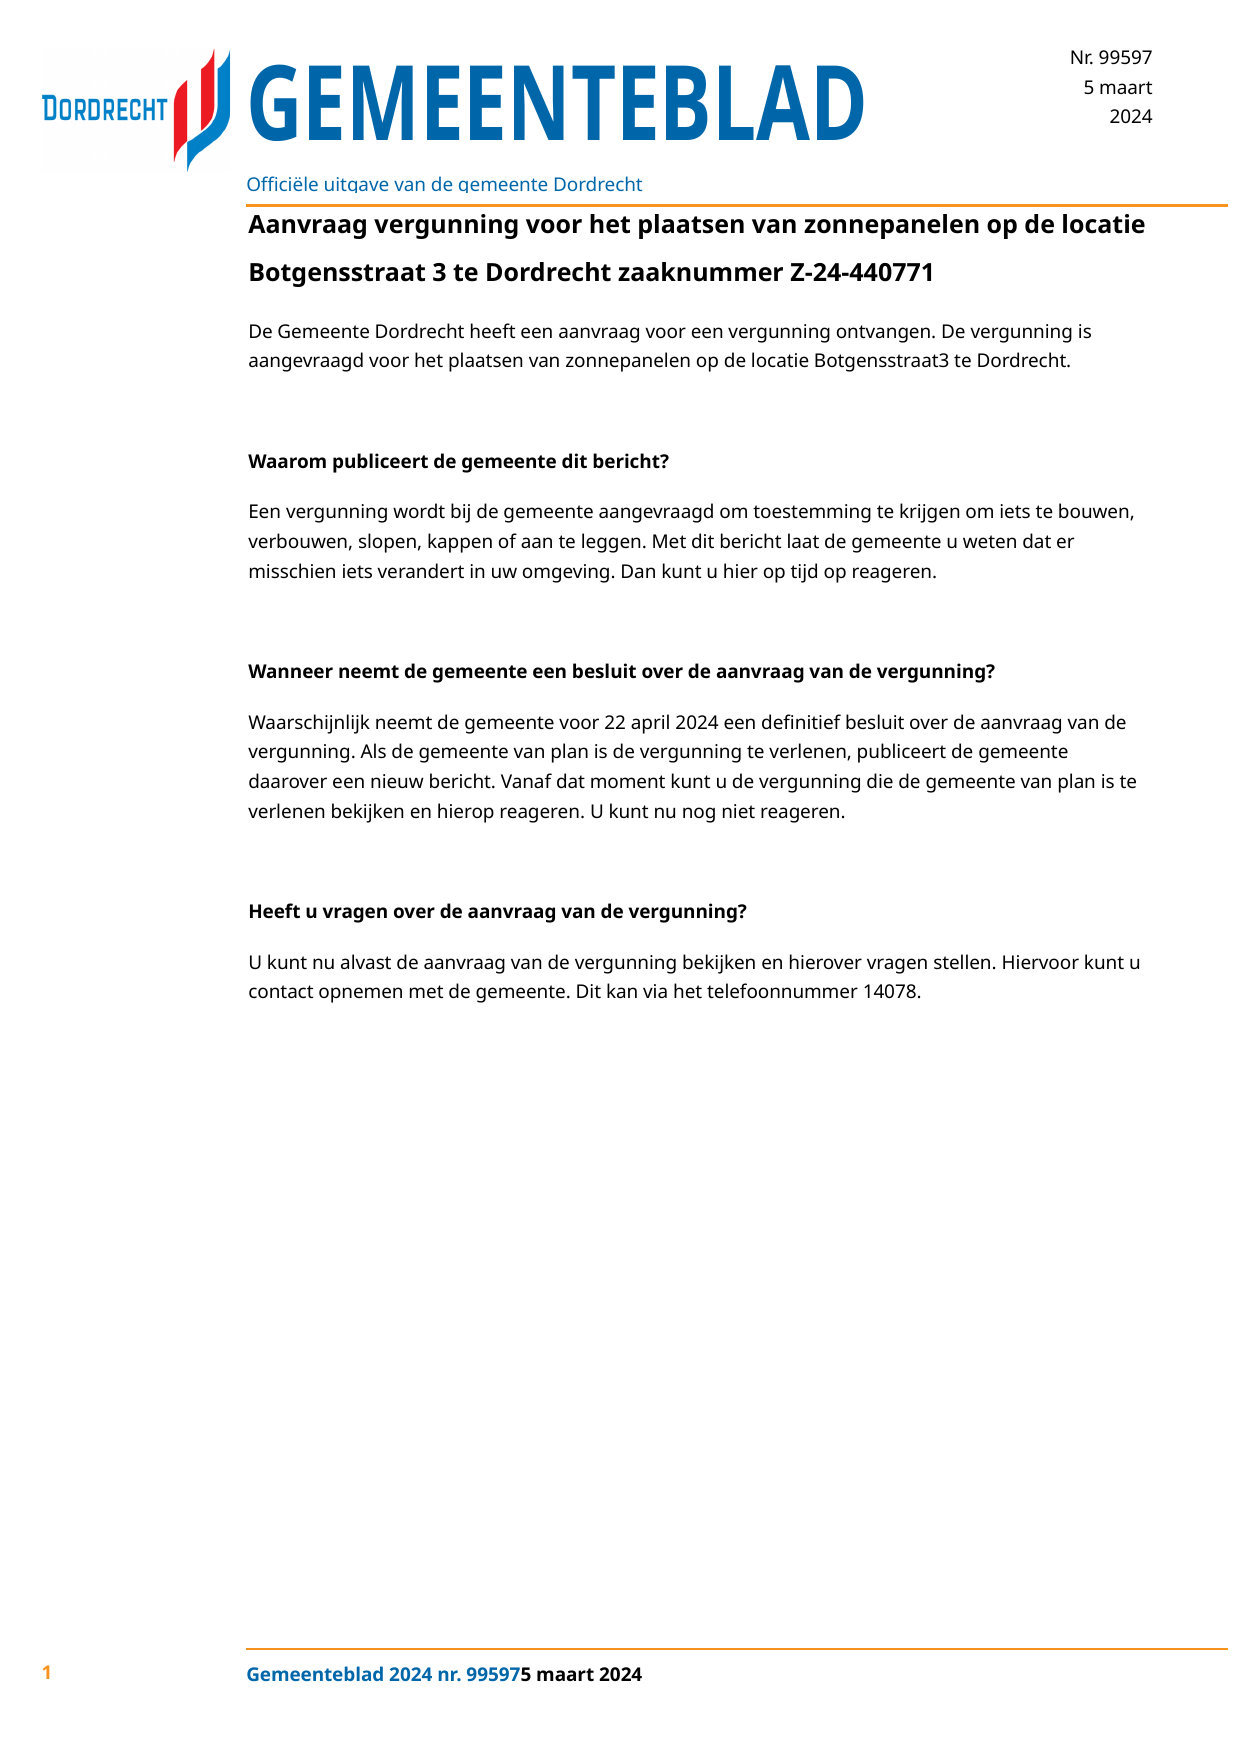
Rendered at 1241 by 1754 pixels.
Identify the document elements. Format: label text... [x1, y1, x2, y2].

text Waarom publiceert de gemeente dit bericht? [248, 448, 1152, 474]
picture [41, 47, 231, 172]
text U kunt nu alvast de aanvraag van de vergunning bekijken en hierover vragen stellen. Hiervoor kunt u contact opnemen met de gemeente. Dit kan via het telefoonnummer 14078. [248, 949, 1152, 1004]
text Wanneer neemt de gemeente een besluit over de aanvraag van de vergunning? [248, 659, 1152, 684]
text Waarschijnlijk neemt de gemeente voor 22 april 2024 een definitief besluit over de aanvraag van de vergunning. Als de gemeente van plan is de vergunning te verlenen, publiceert de gemeente daarover een nieuw bericht. Vanaf dat moment kunt u de vergunning die de gemeente van plan is te verlenen bekijken en hierop reageren. U kunt nu nog niet reageren. [248, 709, 1152, 824]
text Heeft u vragen over de aanvraag van de vergunning? [248, 899, 1152, 924]
text Aanvraag vergunning voor het plaatsen van zonnepanelen op de locatie Botgensstraat 3 te Dordrecht zaaknummer Z-24-440771 [248, 207, 1152, 288]
text Een vergunning wordt bij de gemeente aangevraagd om toestemming te krijgen om iets te bouwen, verbouwen, slopen, kappen of aan te leggen. Met dit bericht laat de gemeente u weten dat er misschien iets verandert in uw omgeving. Dan kunt u hier op tijd op reageren. [248, 499, 1152, 584]
text De Gemeente Dordrecht heeft een aanvraag voor een vergunning ontvangen. De vergunning is aangevraagd voor het plaatsen van zonnepanelen op de locatie Botgensstraat3 te Dordrecht. [248, 318, 1152, 373]
